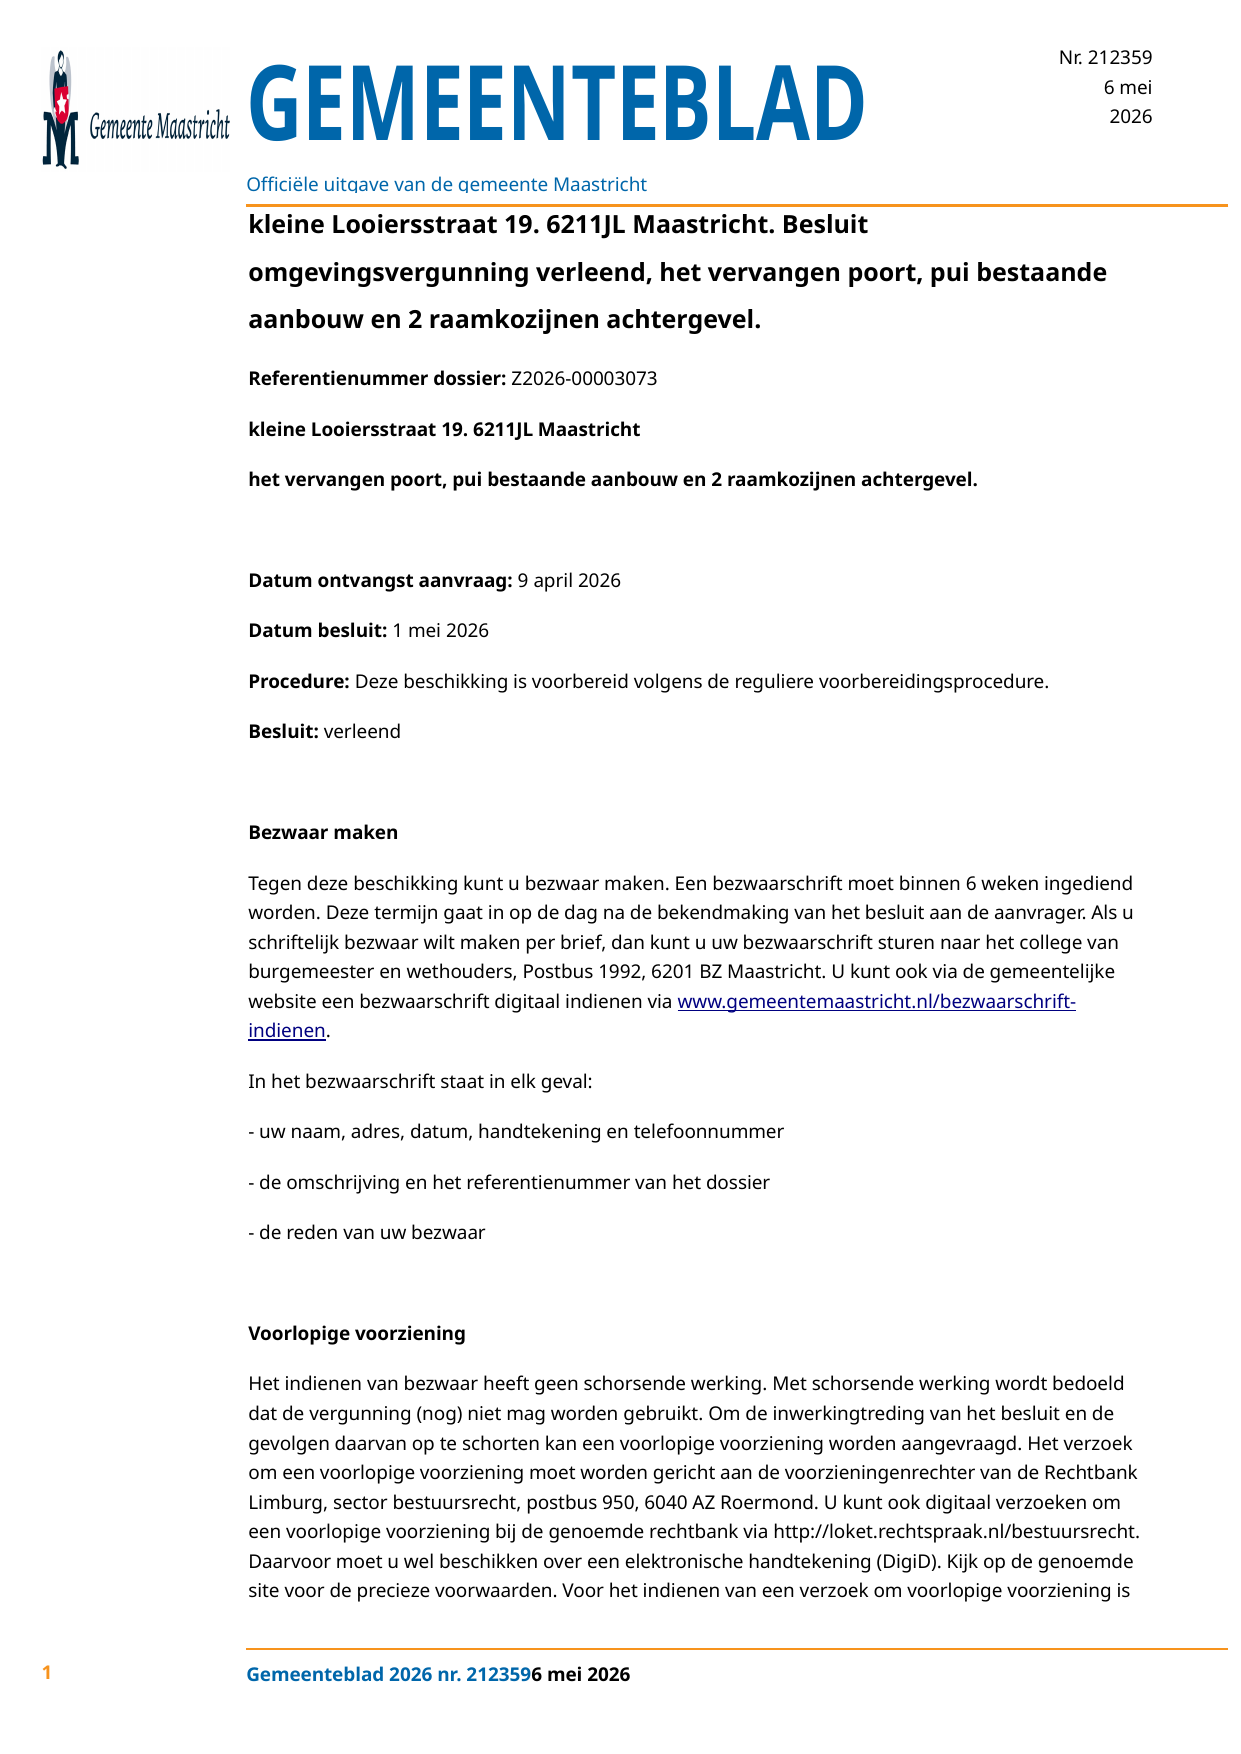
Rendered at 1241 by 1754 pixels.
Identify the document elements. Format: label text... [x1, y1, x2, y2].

text het vervangen poort, pui bestaande aanbouw en 2 raamkozijnen achtergevel. [248, 466, 1152, 492]
text - de reden van uw bezwaar [248, 1219, 1152, 1245]
text Tegen deze beschikking kunt u bezwaar maken. Een bezwaarschrift moet binnen 6 weken ingediend worden. Deze termijn gaat in op de dag na de bekendmaking van het besluit aan de aanvrager. Als u schriftelijk bezwaar wilt maken per brief, dan kunt u uw bezwaarschrift sturen naar het college van burgemeester en wethouders, Postbus 1992, 6201 BZ Maastricht. U kunt ook via de gemeentelijke website een bezwaarschrift digitaal indienen via www.gemeentemaastricht.nl/bezwaarschrift-indienen. [248, 870, 1152, 1043]
text Het indienen van bezwaar heeft geen schorsende werking. Met schorsende werking wordt bedoeld dat de vergunning (nog) niet mag worden gebruikt. Om de inwerkingtreding van het besluit en de gevolgen daarvan op te schorten kan een voorlopige voorziening worden aangevraagd. Het verzoek om een voorlopige voorziening moet worden gericht aan de voorzieningenrechter van de Rechtbank Limburg, sector bestuursrecht, postbus 950, 6040 AZ Roermond. U kunt ook digitaal verzoeken om een voorlopige voorziening bij de genoemde rechtbank via http://loket.rechtspraak.nl/bestuursrecht. Daarvoor moet u wel beschikken over een elektronische handtekening (DigiD). Kijk op de genoemde site voor de precieze voorwaarden. Voor het indienen van een verzoek om voorlopige voorziening is [248, 1371, 1152, 1603]
text Datum ontvangst aanvraag: 9 april 2026 [248, 567, 1152, 593]
text - de omschrijving en het referentienummer van het dossier [248, 1169, 1152, 1194]
text Bezwaar maken [248, 819, 1152, 845]
text Referentienummer dossier: Z2026-00003073 [248, 366, 1152, 391]
text Datum besluit: 1 mei 2026 [248, 618, 1152, 643]
picture [41, 47, 231, 172]
text kleine Looiersstraat 19. 6211JL Maastricht. Besluit omgevingsvergunning verleend, het vervangen poort, pui bestaande aanbouw en 2 raamkozijnen achtergevel. [248, 207, 1152, 336]
text Voorlopige voorziening [248, 1320, 1152, 1346]
text - uw naam, adres, datum, handtekening en telefoonnummer [248, 1118, 1152, 1144]
text Besluit: verleend [248, 718, 1152, 744]
text kleine Looiersstraat 19. 6211JL Maastricht [248, 416, 1152, 442]
text Procedure: Deze beschikking is voorbereid volgens de reguliere voorbereidingsprocedure. [248, 668, 1152, 694]
text In het bezwaarschrift staat in elk geval: [248, 1068, 1152, 1094]
